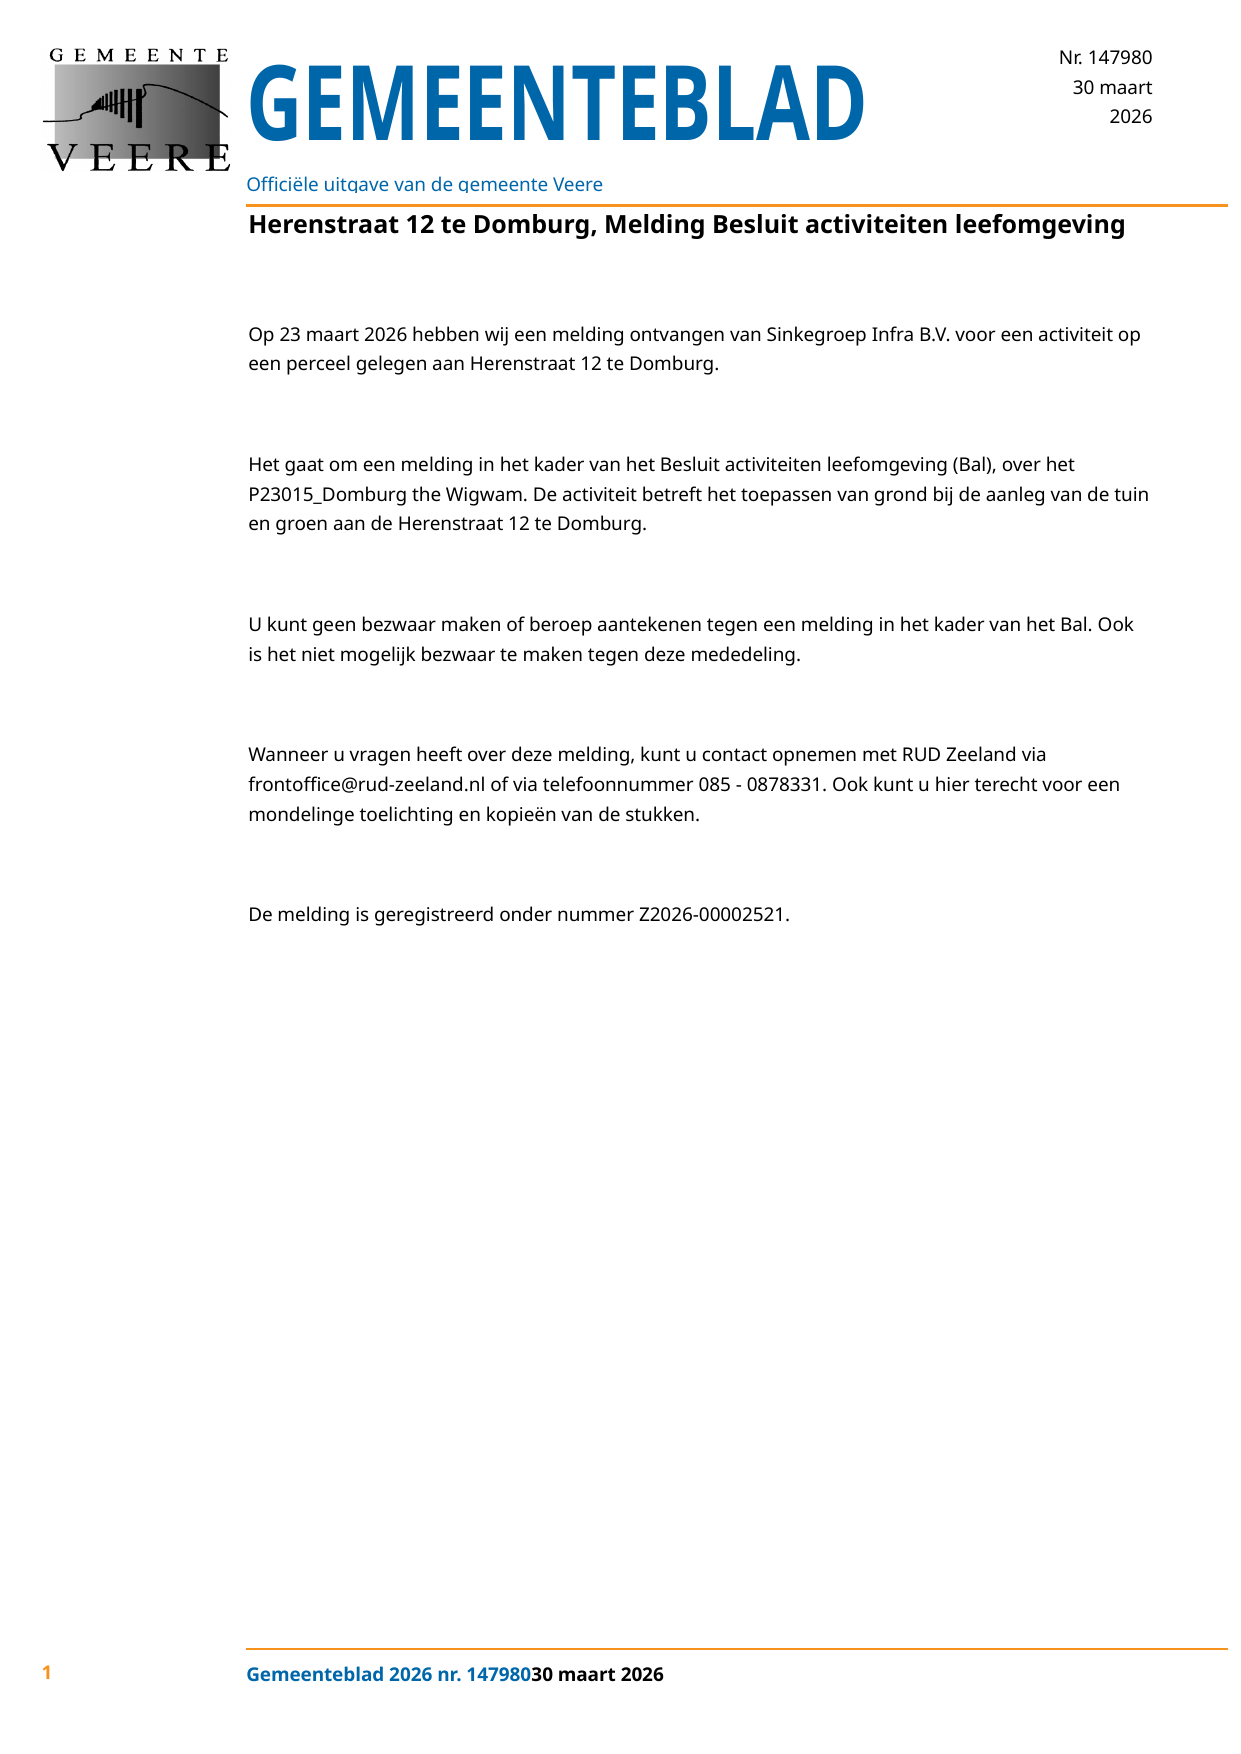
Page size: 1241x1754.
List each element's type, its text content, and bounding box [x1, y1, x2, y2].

text Wanneer u vragen heeft over deze melding, kunt u contact opnemen met RUD Zeeland via frontoffice@rud-zeeland.nl of via telefoonnummer 085 - 0878331. Ook kunt u hier terecht voor een mondelinge toelichting en kopieën van de stukken. [248, 742, 1152, 826]
text Herenstraat 12 te Domburg, Melding Besluit activiteiten leefomgeving [248, 207, 1152, 241]
text U kunt geen bezwaar maken of beroep aantekenen tegen een melding in het kader van het Bal. Ook is het niet mogelijk bezwaar te maken tegen deze mededeling. [248, 611, 1152, 666]
picture [41, 47, 231, 172]
text Op 23 maart 2026 hebben wij een melding ontvangen van Sinkegroep Infra B.V. voor een activiteit op een perceel gelegen aan Herenstraat 12 te Domburg. [248, 321, 1152, 376]
text Het gaat om een melding in het kader van het Besluit activiteiten leefomgeving (Bal), over het P23015_Domburg the Wigwam. De activiteit betreft het toepassen van grond bij de aanleg van de tuin en groen aan de Herenstraat 12 te Domburg. [248, 451, 1152, 536]
text De melding is geregistreerd onder nummer Z2026-00002521. [248, 902, 1152, 927]
